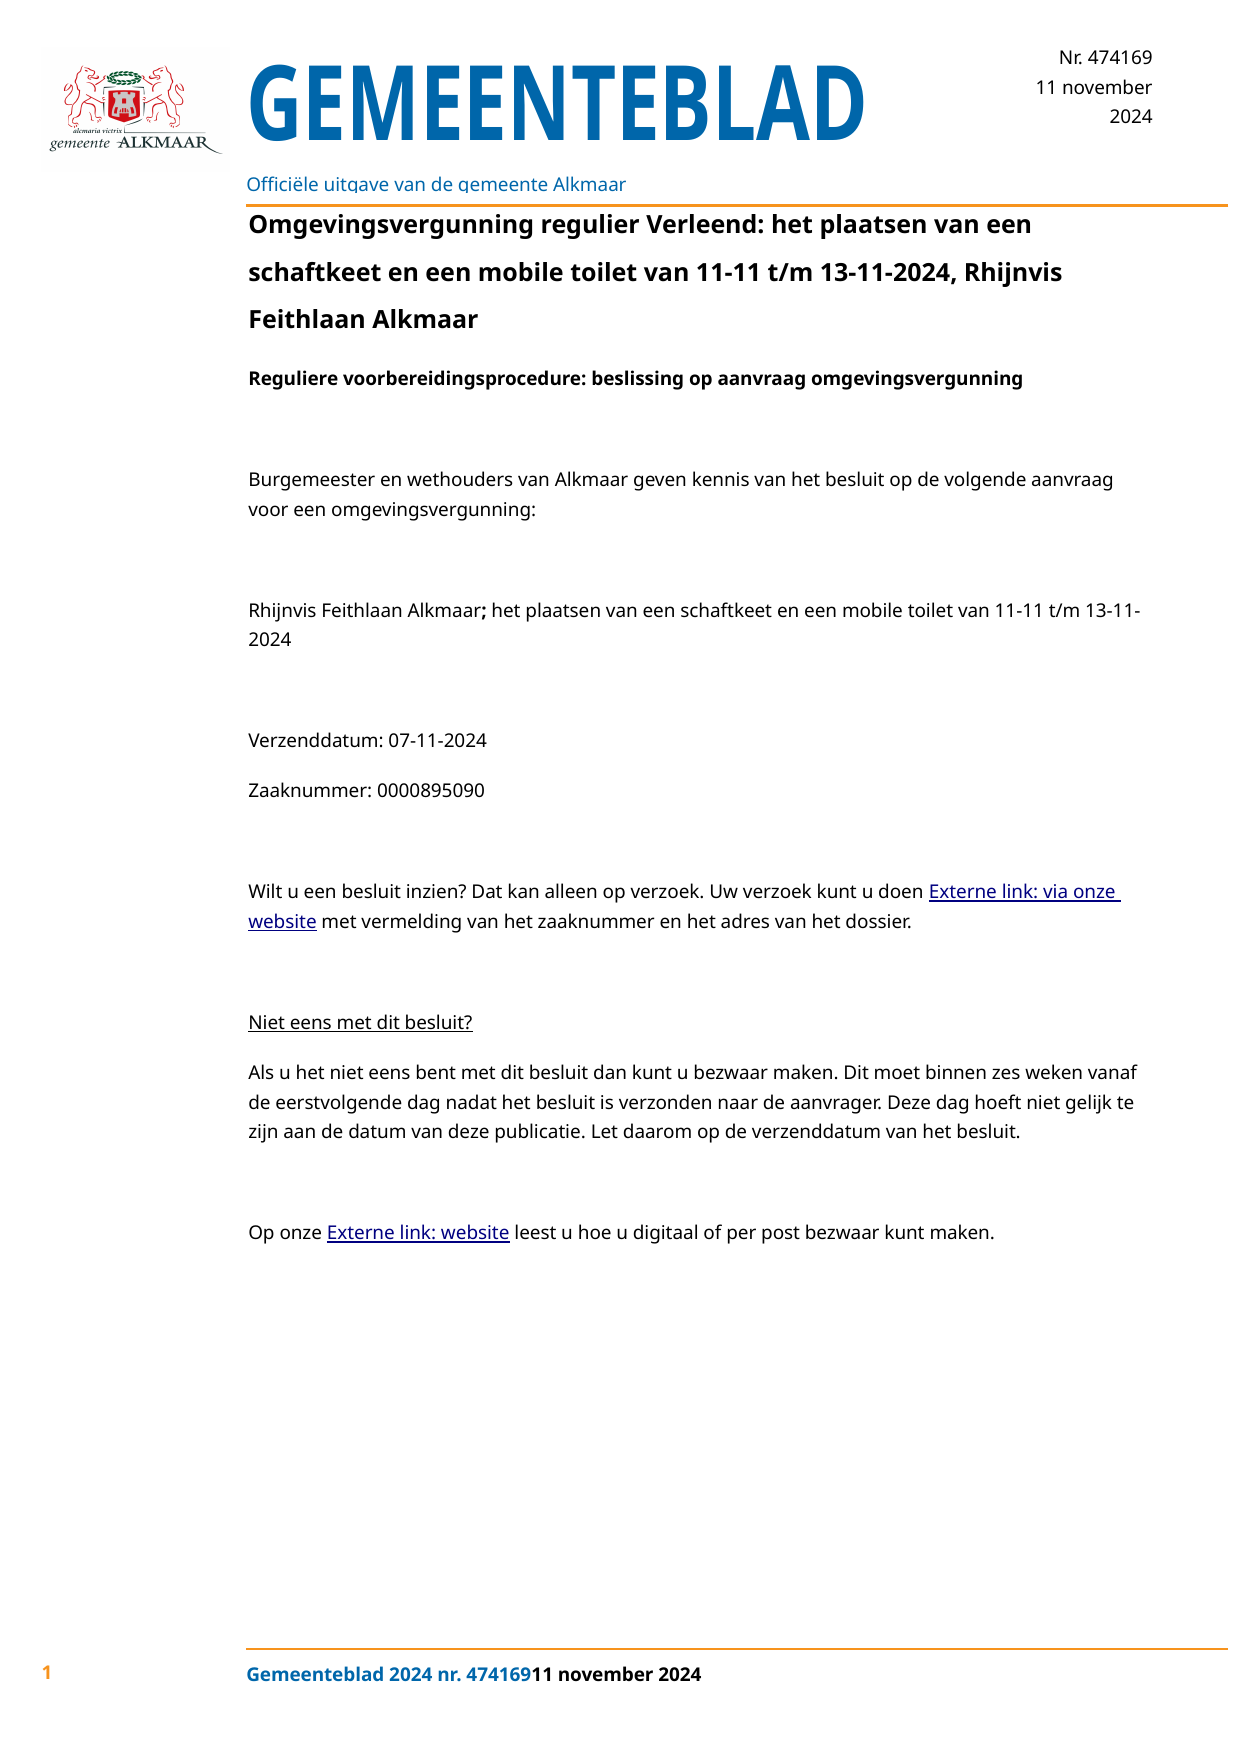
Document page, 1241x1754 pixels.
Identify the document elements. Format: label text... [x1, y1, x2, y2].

text Zaaknummer: 0000895090 [248, 778, 1152, 803]
picture [41, 47, 231, 172]
text Als u het niet eens bent met dit besluit dan kunt u bezwaar maken. Dit moet binnen zes weken vanaf de eerstvolgende dag nadat het besluit is verzonden naar de aanvrager. Deze dag hoeft niet gelijk te zijn aan de datum van deze publicatie. Let daarom op de verzenddatum van het besluit. [248, 1059, 1152, 1144]
text Op onze Externe link: website leest u hoe u digitaal of per post bezwaar kunt maken. [248, 1219, 1152, 1245]
text Rhijnvis Feithlaan Alkmaar; het plaatsen van een schaftkeet en een mobile toilet van 11-11 t/m 13-11-2024 [248, 597, 1152, 652]
text Omgevingsvergunning regulier Verleend: het plaatsen van een schaftkeet en een mobile toilet van 11-11 t/m 13-11-2024, Rhijnvis Feithlaan Alkmaar [248, 207, 1152, 336]
text Niet eens met dit besluit? [248, 1009, 1152, 1034]
text Wilt u een besluit inzien? Dat kan alleen op verzoek. Uw verzoek kunt u doen Externe link: via onze website met vermelding van het zaaknummer en het adres van het dossier. [248, 878, 1152, 934]
text Verzenddatum: 07-11-2024 [248, 727, 1152, 753]
text Burgemeester en wethouders van Alkmaar geven kennis van het besluit op de volgende aanvraag voor een omgevingsvergunning: [248, 466, 1152, 522]
text Reguliere voorbereidingsprocedure: beslissing op aanvraag omgevingsvergunning [248, 366, 1152, 391]
